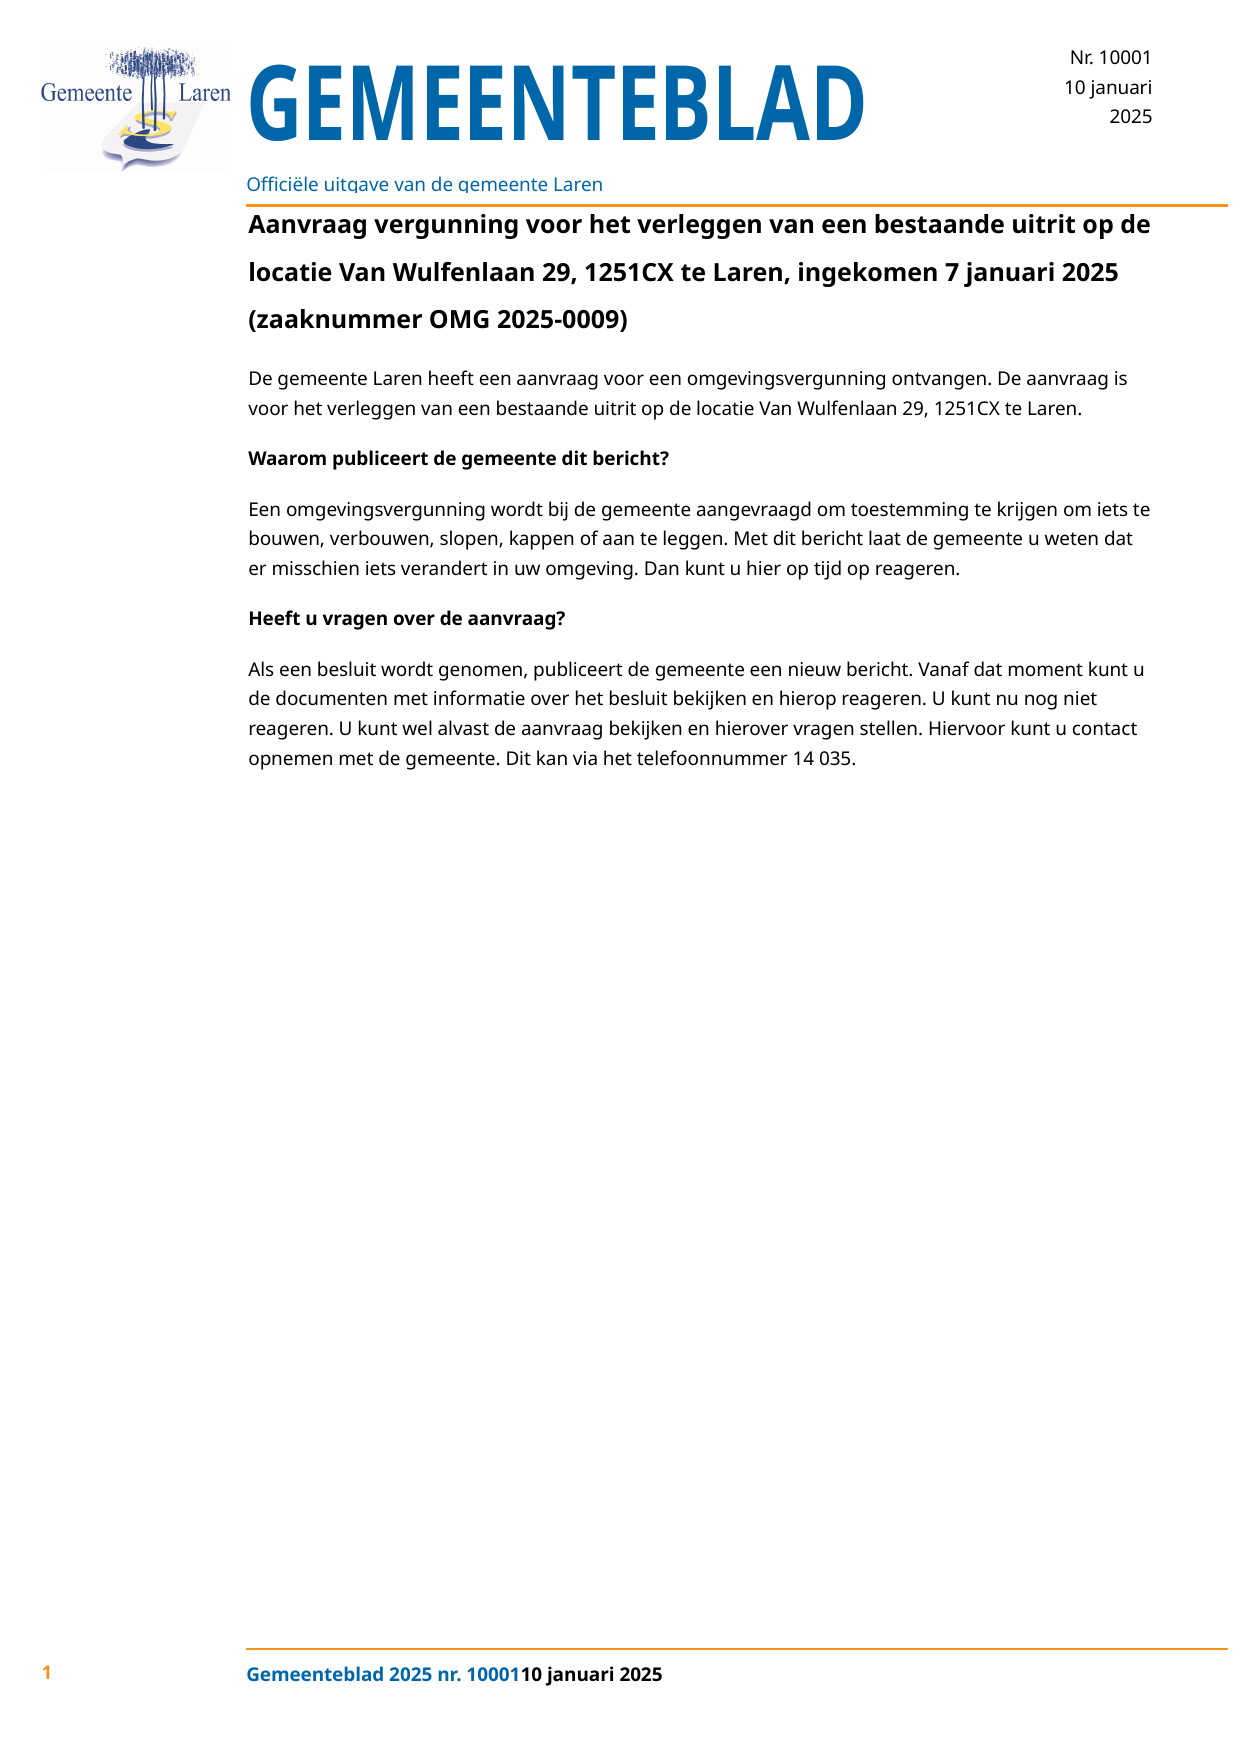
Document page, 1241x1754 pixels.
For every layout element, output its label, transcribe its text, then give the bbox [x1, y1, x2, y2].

picture [41, 47, 231, 172]
text Aanvraag vergunning voor het verleggen van een bestaande uitrit op de locatie Van Wulfenlaan 29, 1251CX te Laren, ingekomen 7 januari 2025 (zaaknummer OMG 2025-0009) [248, 207, 1152, 336]
text Als een besluit wordt genomen, publiceert de gemeente een nieuw bericht. Vanaf dat moment kunt u de documenten met informatie over het besluit bekijken en hierop reageren. U kunt nu nog niet reageren. U kunt wel alvast de aanvraag bekijken en hierover vragen stellen. Hiervoor kunt u contact opnemen met de gemeente. Dit kan via het telefoonnummer 14 035. [248, 656, 1152, 770]
text De gemeente Laren heeft een aanvraag voor een omgevingsvergunning ontvangen. De aanvraag is voor het verleggen van een bestaande uitrit op de locatie Van Wulfenlaan 29, 1251CX te Laren. [248, 366, 1152, 421]
text Waarom publiceert de gemeente dit bericht? [248, 446, 1152, 471]
text Heeft u vragen over de aanvraag? [248, 606, 1152, 631]
text Een omgevingsvergunning wordt bij de gemeente aangevraagd om toestemming te krijgen om iets te bouwen, verbouwen, slopen, kappen of aan te leggen. Met dit bericht laat de gemeente u weten dat er misschien iets verandert in uw omgeving. Dan kunt u hier op tijd op reageren. [248, 496, 1152, 581]
